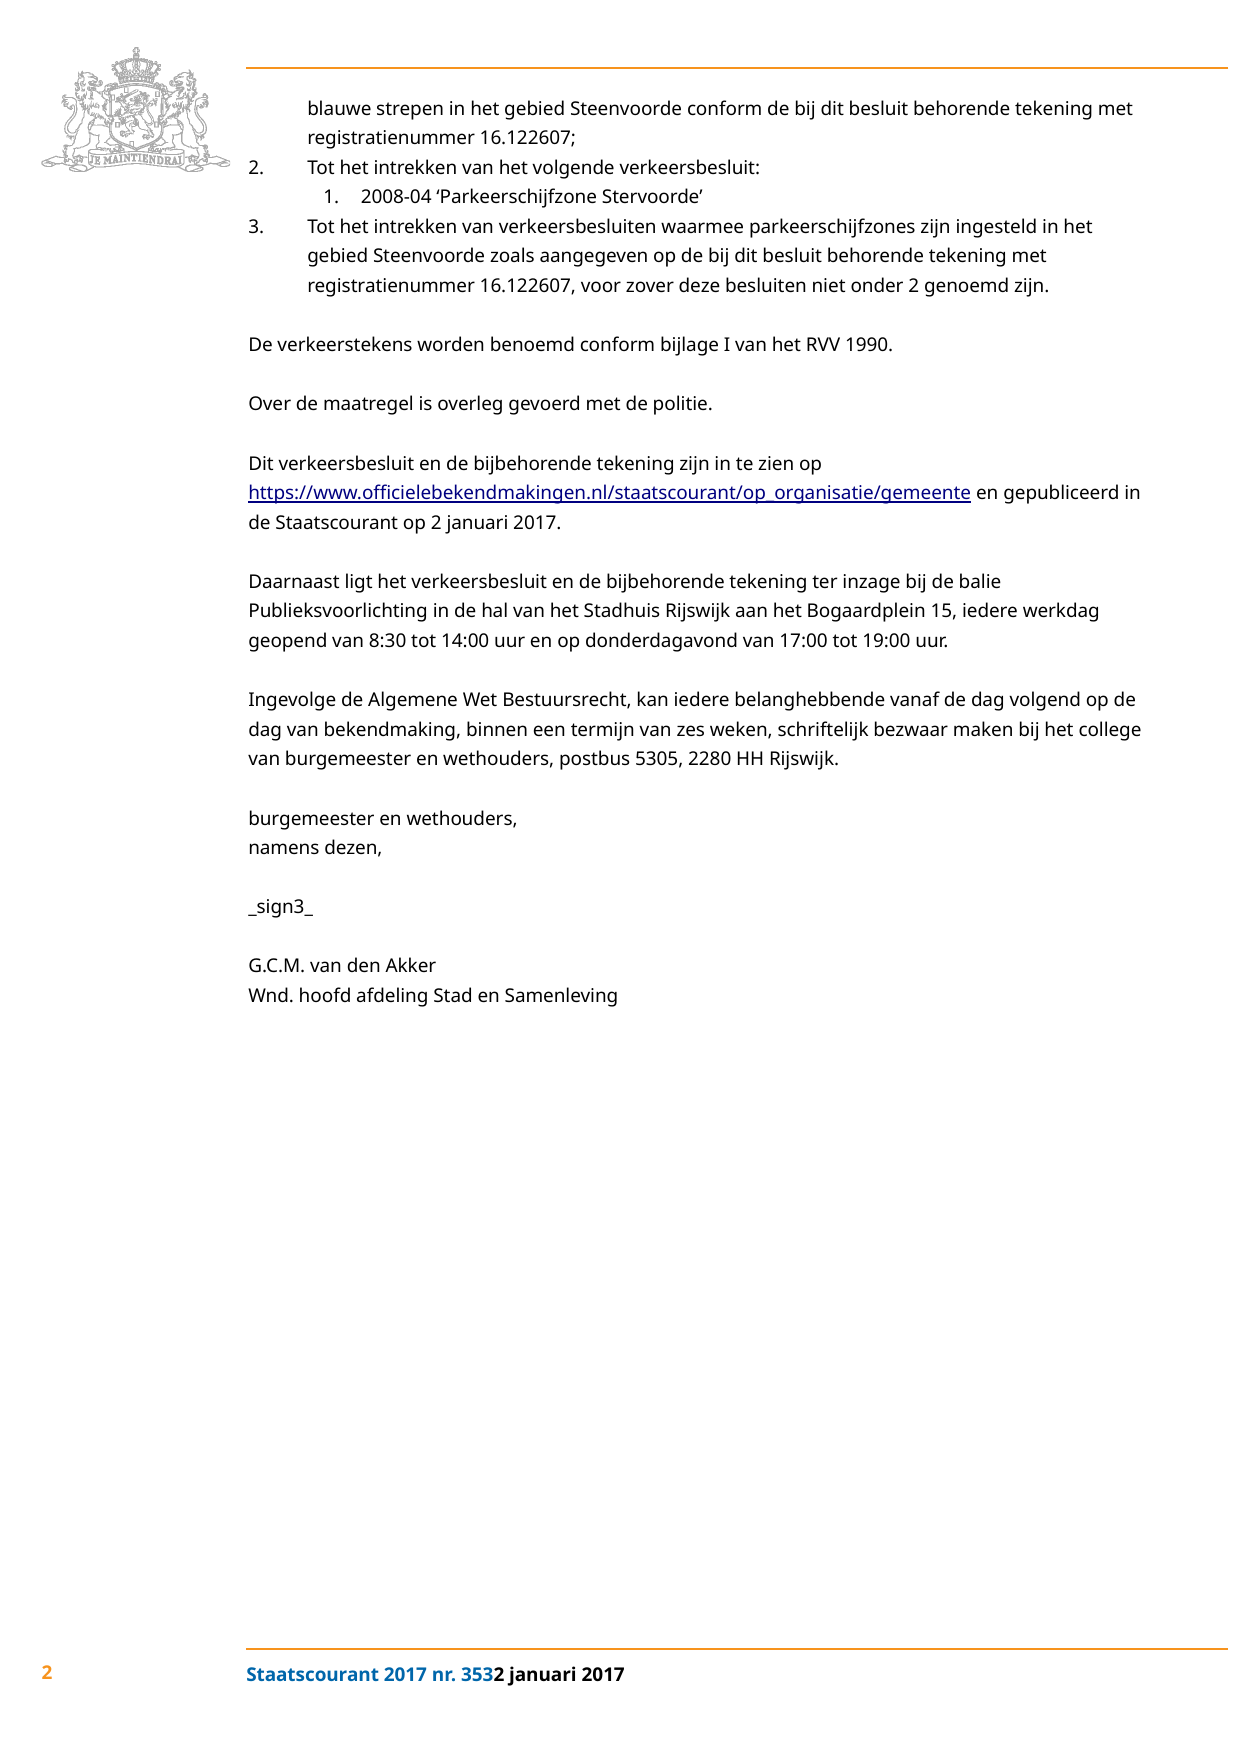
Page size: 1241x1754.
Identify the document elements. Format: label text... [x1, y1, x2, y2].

text G.C.M. van den Akker [248, 953, 1152, 978]
list Tot het intrekken van het volgende verkeersbesluit: [248, 154, 1152, 180]
picture [41, 47, 231, 172]
text Dit verkeersbesluit en de bijbehorende tekening zijn in te zien op https://www.officielebekendmakingen.nl/staatscourant/op_organisatie/gemeente en gepubliceerd in de Staatscourant op 2 januari 2017. [248, 450, 1152, 535]
text namens dezen, [248, 834, 1152, 860]
text _sign3_ [248, 893, 1152, 919]
text De verkeerstekens worden benoemd conform bijlage I van het RVV 1990. [248, 331, 1152, 357]
list 2008-04 ‘Parkeerschijfzone Stervoorde’ [323, 183, 1152, 209]
text Wnd. hoofd afdeling Stad en Samenleving [248, 982, 1152, 1008]
text Daarnaast ligt het verkeersbesluit en de bijbehorende tekening ter inzage bij de balie Publieksvoorlichting in de hal van het Stadhuis Rijswijk aan het Bogaardplein 15, iedere werkdag geopend van 8:30 tot 14:00 uur en op donderdagavond van 17:00 tot 19:00 uur. [248, 568, 1152, 653]
list blauwe strepen in het gebied Steenvoorde conform de bij dit besluit behorende tekening met registratienummer 16.122607; [248, 95, 1152, 150]
list Tot het intrekken van verkeersbesluiten waarmee parkeerschijfzones zijn ingesteld in het gebied Steenvoorde zoals aangegeven op de bij dit besluit behorende tekening met registratienummer 16.122607, voor zover deze besluiten niet onder 2 genoemd zijn. [248, 213, 1152, 298]
text Over de maatregel is overleg gevoerd met de politie. [248, 391, 1152, 416]
text Ingevolge de Algemene Wet Bestuursrecht, kan iedere belanghebbende vanaf de dag volgend op de dag van bekendmaking, binnen een termijn van zes weken, schriftelijk bezwaar maken bij het college van burgemeester en wethouders, postbus 5305, 2280 HH Rijswijk. [248, 686, 1152, 771]
text burgemeester en wethouders, [248, 805, 1152, 831]
